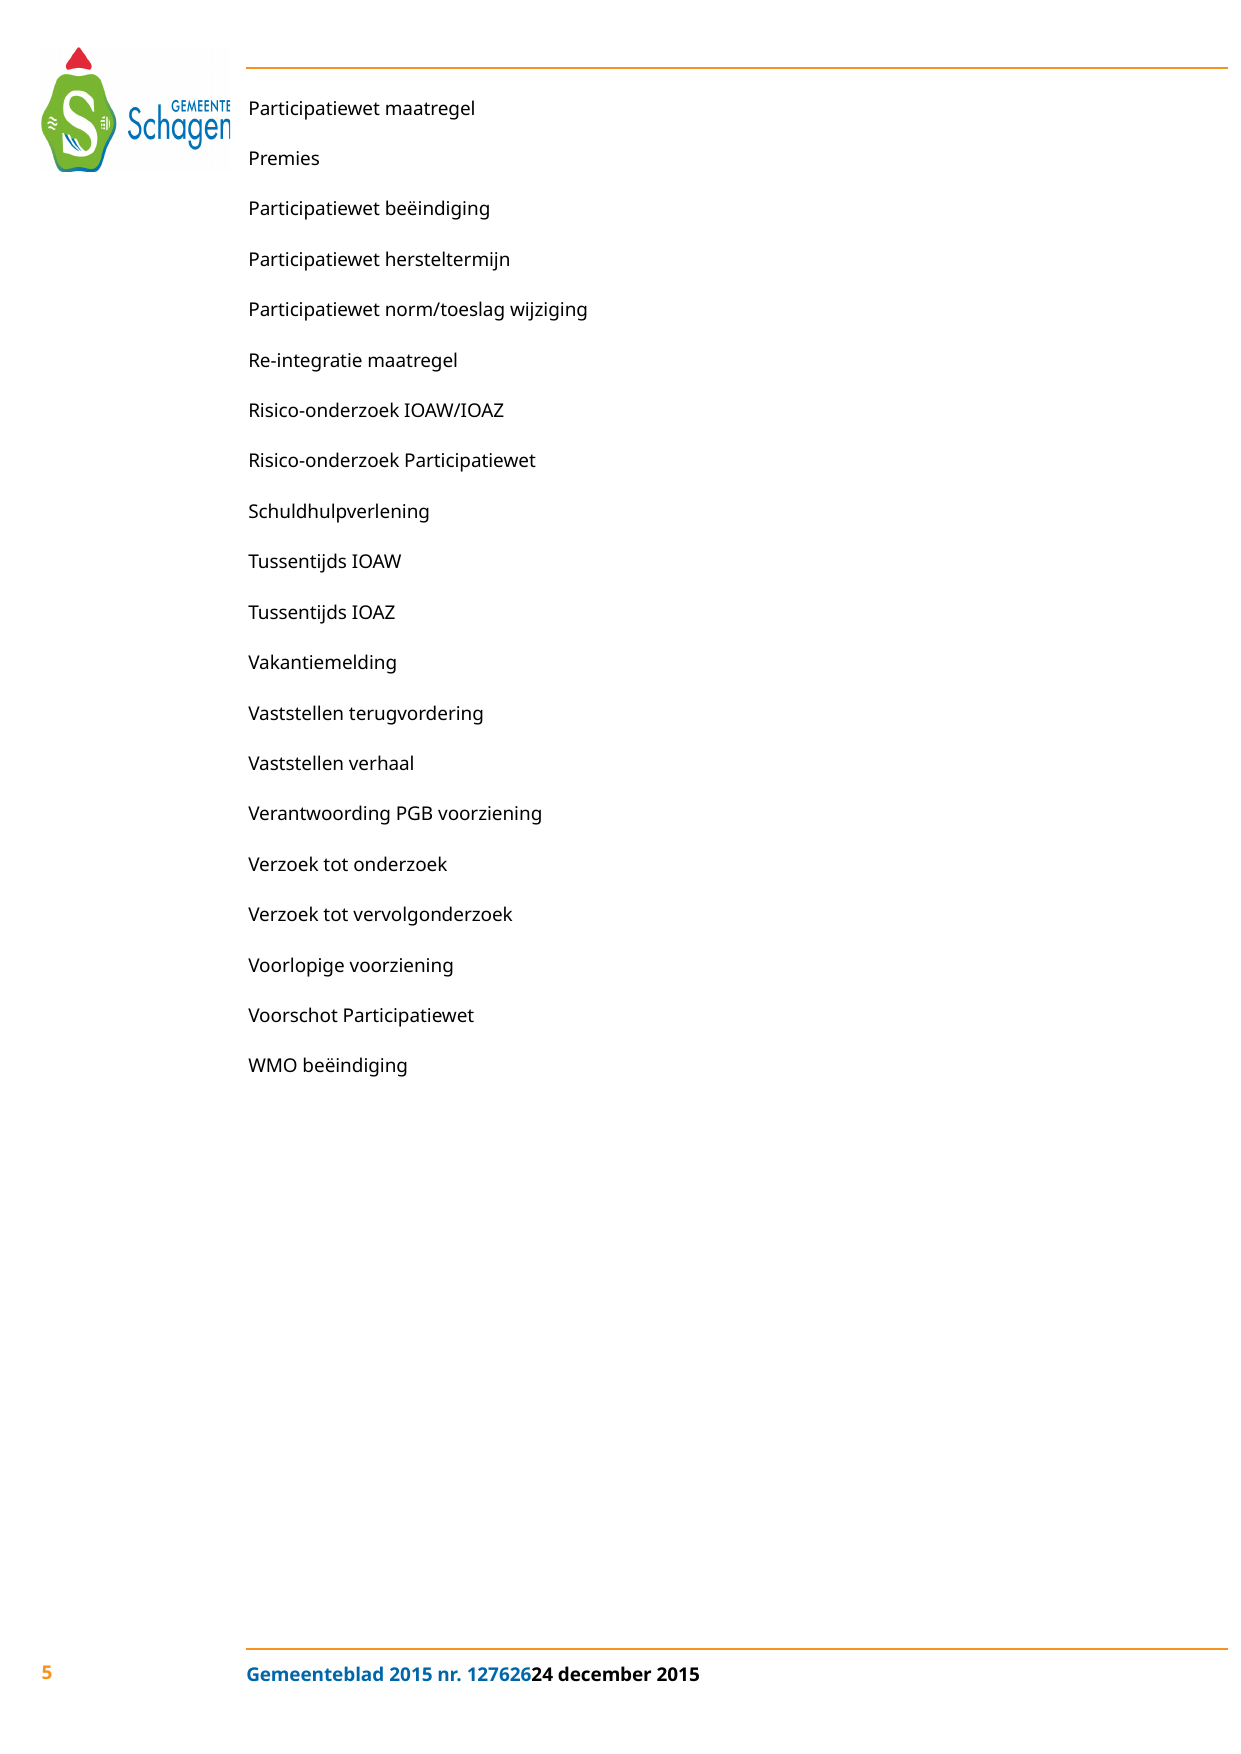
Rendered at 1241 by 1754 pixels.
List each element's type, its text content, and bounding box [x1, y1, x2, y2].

text Participatiewet hersteltermijn [248, 246, 1152, 272]
text Tussentijds IOAW [248, 548, 1152, 574]
text Participatiewet beëindiging [248, 196, 1152, 221]
text Tussentijds IOAZ [248, 599, 1152, 625]
text Participatiewet maatregel [248, 95, 1152, 121]
text Risico-onderzoek Participatiewet [248, 448, 1152, 473]
text Voorschot Participatiewet [248, 1002, 1152, 1028]
picture [41, 47, 231, 172]
text Vaststellen terugvordering [248, 700, 1152, 726]
text Voorlopige voorziening [248, 952, 1152, 978]
text WMO beëindiging [248, 1053, 1152, 1078]
text Vaststellen verhaal [248, 750, 1152, 776]
text Verzoek tot vervolgonderzoek [248, 901, 1152, 927]
text Schuldhulpverlening [248, 498, 1152, 524]
text Premies [248, 145, 1152, 171]
text Re-integratie maatregel [248, 347, 1152, 373]
text Vakantiemelding [248, 649, 1152, 675]
text Verantwoording PGB voorziening [248, 801, 1152, 826]
text Risico-onderzoek IOAW/IOAZ [248, 397, 1152, 423]
text Participatiewet norm/toeslag wijziging [248, 296, 1152, 322]
text Verzoek tot onderzoek [248, 851, 1152, 877]
